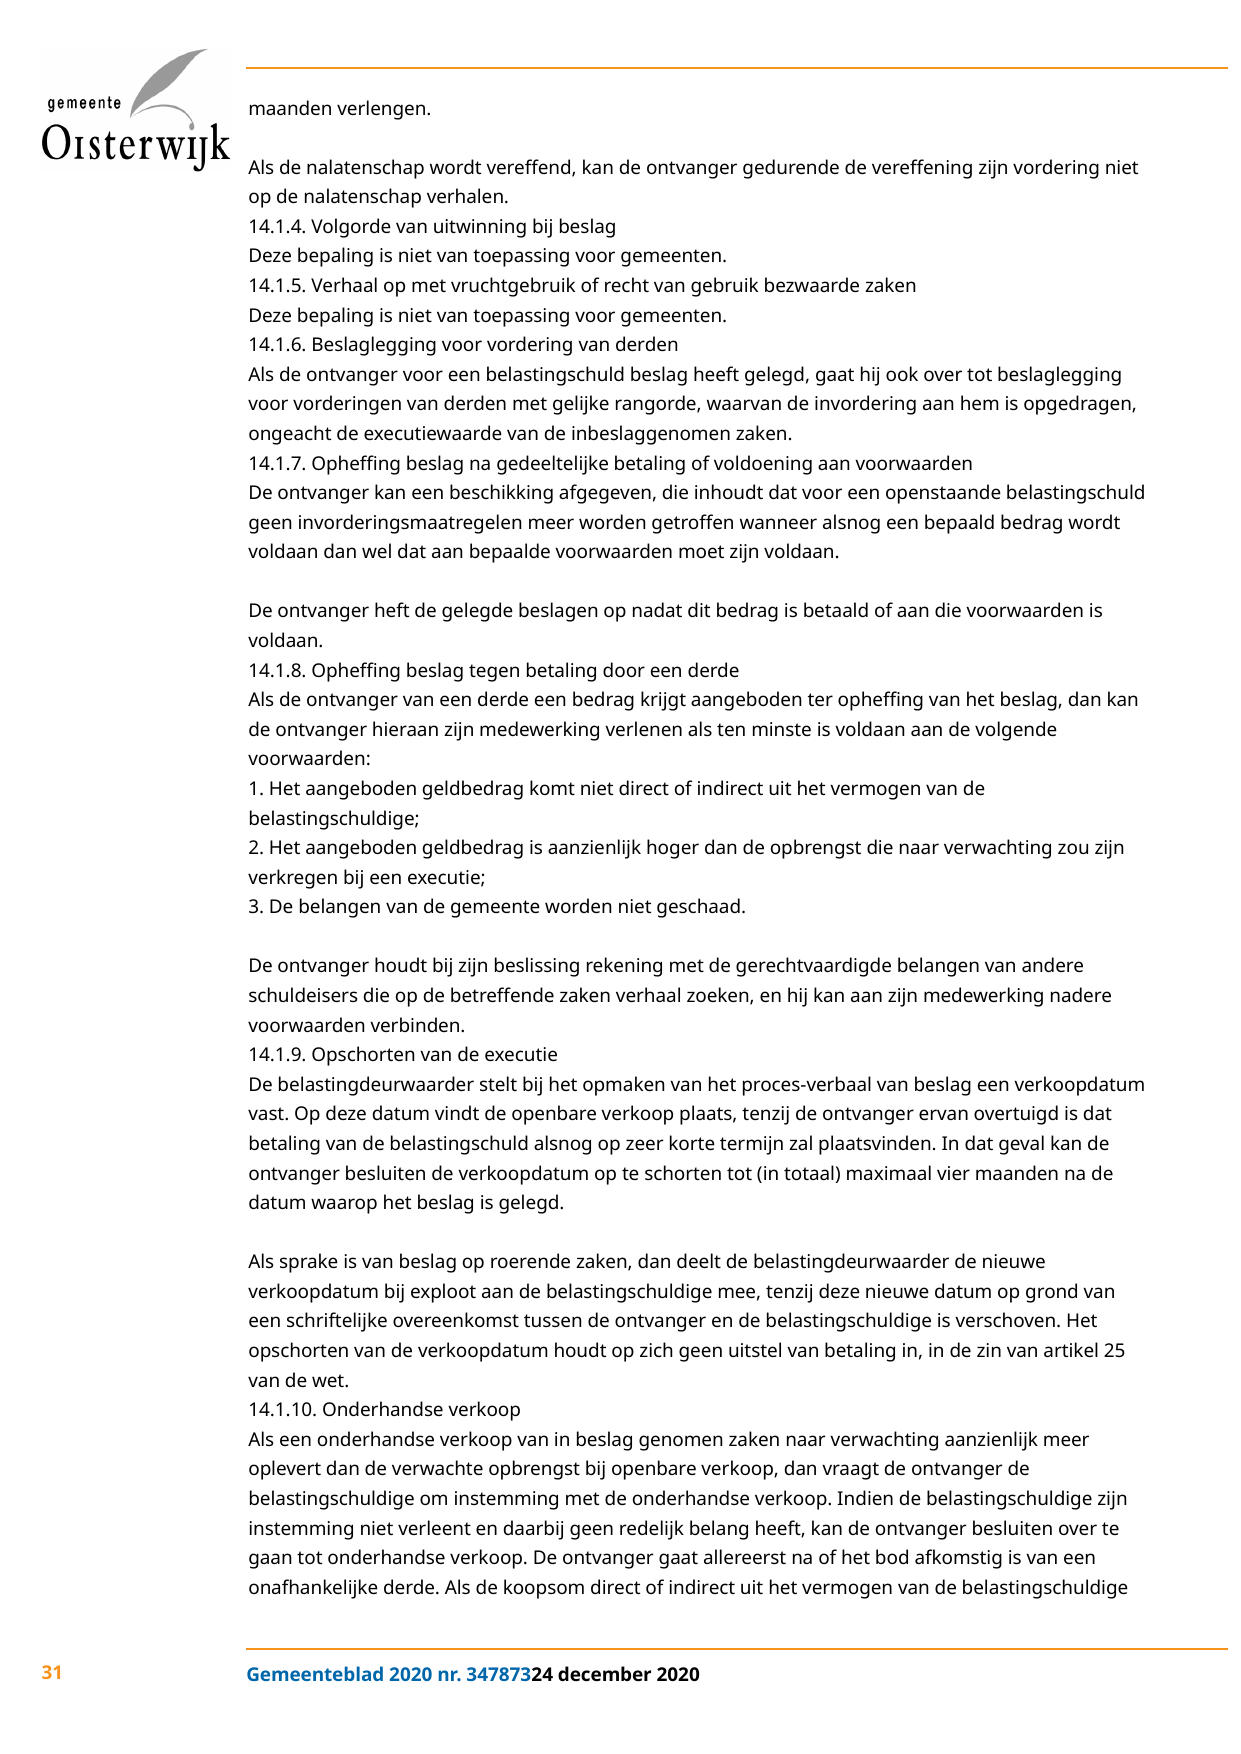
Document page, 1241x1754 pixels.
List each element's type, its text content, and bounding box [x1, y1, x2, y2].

text 2. Het aangeboden geldbedrag is aanzienlijk hoger dan de opbrengst die naar verwachting zou zijn verkregen bij een executie; [248, 834, 1152, 890]
text Deze bepaling is niet van toepassing voor gemeenten. [248, 243, 1152, 268]
text De ontvanger houdt bij zijn beslissing rekening met de gerechtvaardigde belangen van andere schuldeisers die op de betreffende zaken verhaal zoeken, en hij kan aan zijn medewerking nadere voorwaarden verbinden. [248, 953, 1152, 1038]
text Als sprake is van beslag op roerende zaken, dan deelt de belastingdeurwaarder de nieuwe verkoopdatum bij exploot aan de belastingschuldige mee, tenzij deze nieuwe datum op grond van een schriftelijke overeenkomst tussen de ontvanger en de belastingschuldige is verschoven. Het opschorten van de verkoopdatum houdt op zich geen uitstel van betaling in, in de zin van artikel 25 van de wet. [248, 1248, 1152, 1393]
text Deze bepaling is niet van toepassing voor gemeenten. [248, 302, 1152, 328]
text Als de ontvanger voor een belastingschuld beslag heeft gelegd, gaat hij ook over tot beslaglegging voor vorderingen van derden met gelijke rangorde, waarvan de invordering aan hem is opgedragen, ongeacht de executiewaarde van de inbeslaggenomen zaken. [248, 361, 1152, 446]
text 14.1.10. Onderhandse verkoop [248, 1396, 1152, 1422]
text De belastingdeurwaarder stelt bij het opmaken van het proces-verbaal van beslag een verkoopdatum vast. Op deze datum vindt de openbare verkoop plaats, tenzij de ontvanger ervan overtuigd is dat betaling van de belastingschuld alsnog op zeer korte termijn zal plaatsvinden. In dat geval kan de ontvanger besluiten de verkoopdatum op te schorten tot (in totaal) maximaal vier maanden na de datum waarop het beslag is gelegd. [248, 1071, 1152, 1215]
text Als de nalatenschap wordt vereffend, kan de ontvanger gedurende de vereffening zijn vordering niet op de nalatenschap verhalen. [248, 154, 1152, 209]
text 14.1.7. Opheffing beslag na gedeeltelijke betaling of voldoening aan voorwaarden [248, 450, 1152, 476]
picture [41, 47, 231, 172]
text Als een onderhandse verkoop van in beslag genomen zaken naar verwachting aanzienlijk meer oplevert dan de verwachte opbrengst bij openbare verkoop, dan vraagt de ontvanger de belastingschuldige om instemming met de onderhandse verkoop. Indien de belastingschuldige zijn instemming niet verleent en daarbij geen redelijk belang heeft, kan de ontvanger besluiten over te gaan tot onderhandse verkoop. De ontvanger gaat allereerst na of het bod afkomstig is van een onafhankelijke derde. Als de koopsom direct of indirect uit het vermogen van de belastingschuldige [248, 1426, 1152, 1600]
text De ontvanger heft de gelegde beslagen op nadat dit bedrag is betaald of aan die voorwaarden is voldaan. [248, 598, 1152, 653]
text 14.1.4. Volgorde van uitwinning bij beslag [248, 213, 1152, 239]
text 14.1.8. Opheffing beslag tegen betaling door een derde [248, 657, 1152, 683]
text 3. De belangen van de gemeente worden niet geschaad. [248, 893, 1152, 919]
text maanden verlengen. [248, 95, 1152, 121]
text De ontvanger kan een beschikking afgegeven, die inhoudt dat voor een openstaande belastingschuld geen invorderingsmaatregelen meer worden getroffen wanneer alsnog een bepaald bedrag wordt voldaan dan wel dat aan bepaalde voorwaarden moet zijn voldaan. [248, 479, 1152, 564]
text 14.1.5. Verhaal op met vruchtgebruik of recht van gebruik bezwaarde zaken [248, 272, 1152, 298]
text 14.1.9. Opschorten van de executie [248, 1041, 1152, 1067]
text Als de ontvanger van een derde een bedrag krijgt aangeboden ter opheffing van het beslag, dan kan de ontvanger hieraan zijn medewerking verlenen als ten minste is voldaan aan de volgende voorwaarden: [248, 686, 1152, 771]
text 1. Het aangeboden geldbedrag komt niet direct of indirect uit het vermogen van de belastingschuldige; [248, 775, 1152, 831]
text 14.1.6. Beslaglegging voor vordering van derden [248, 331, 1152, 357]
